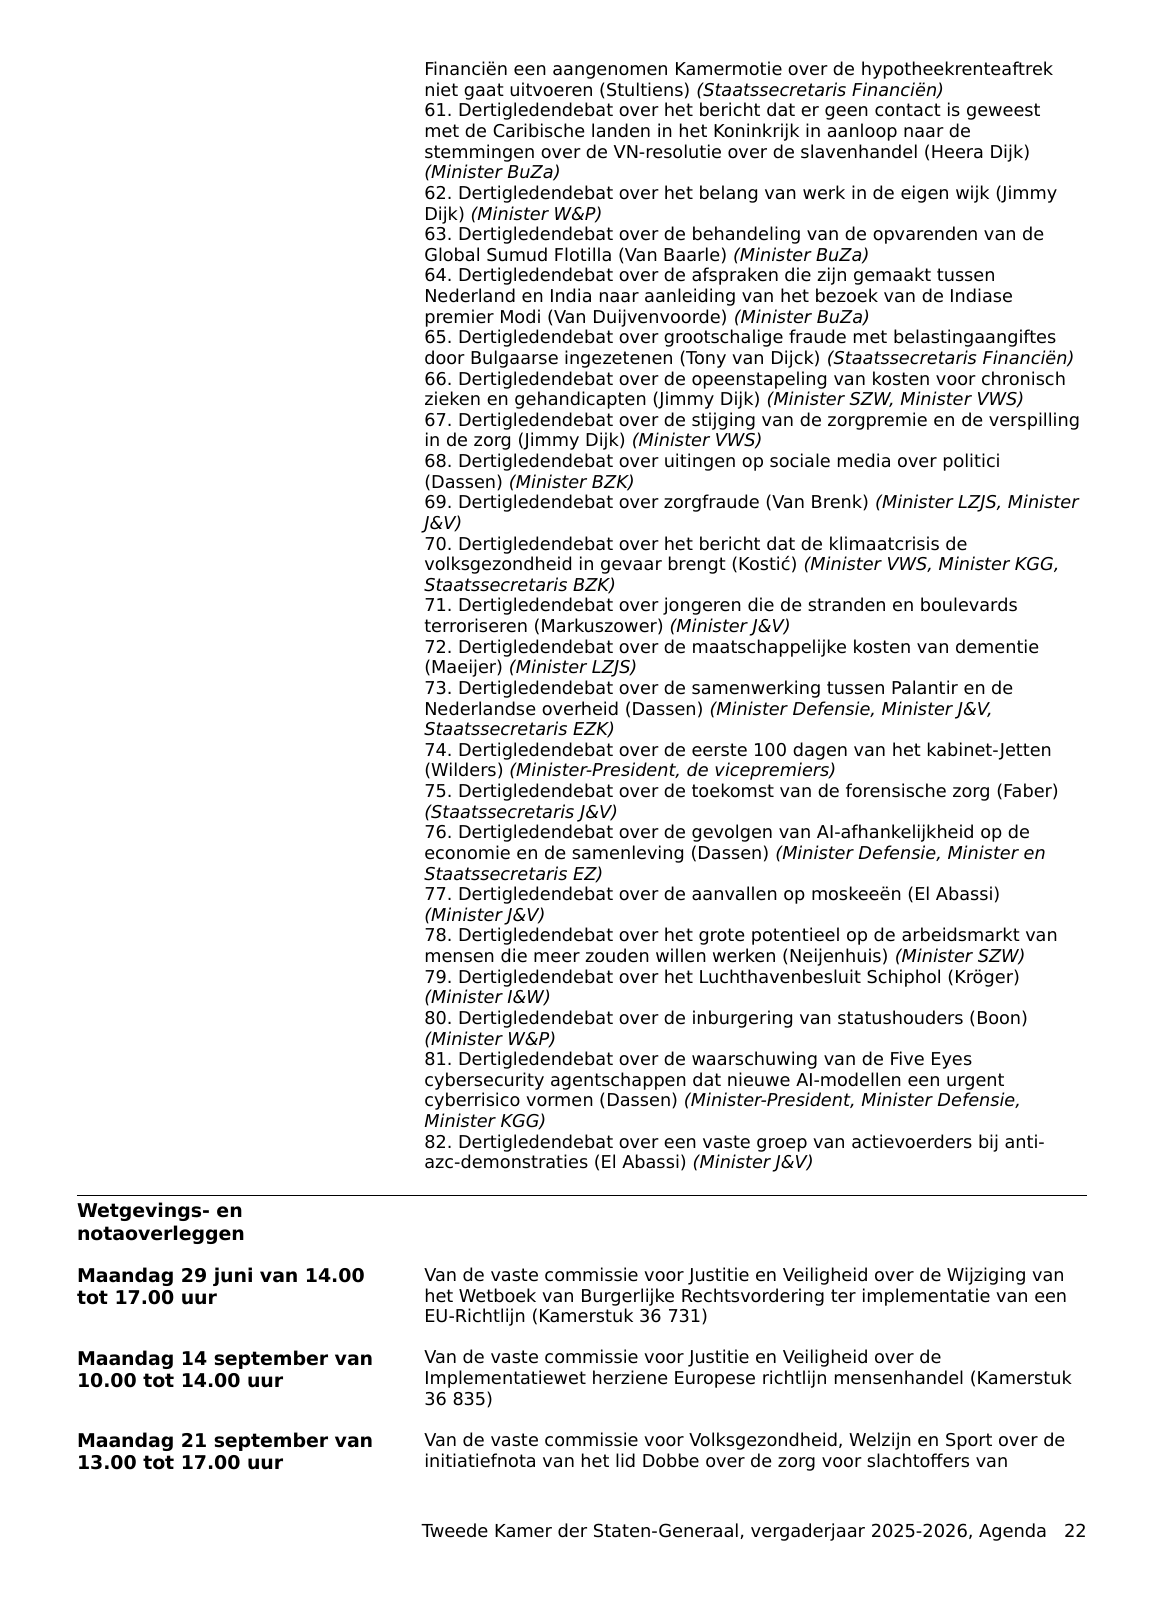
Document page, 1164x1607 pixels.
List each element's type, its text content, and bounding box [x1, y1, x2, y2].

table_cell [401, 265, 418, 327]
table_cell 72. Dertigledendebat over de maatschappelijke kosten van dementie (Maeijer) (Minister LZJS) [418, 637, 1087, 678]
table_cell [401, 1409, 418, 1430]
table_cell [77, 1244, 401, 1265]
table_cell [401, 100, 418, 183]
table_cell 63. Dertigledendebat over de behandeling van de opvarenden van de Global Sumud Flotilla (Van Baarle) (Minister BuZa) [418, 224, 1087, 265]
table_cell 69. Dertigledendebat over zorgfraude (Van Brenk) (Minister LZJS, Minister J&V) [418, 492, 1087, 533]
table_cell [401, 1049, 418, 1132]
table_cell [401, 781, 418, 822]
table_cell [401, 1327, 418, 1347]
table_cell [401, 369, 418, 410]
table_cell [77, 1132, 401, 1173]
table_cell [401, 410, 418, 451]
table_cell 80. Dertigledendebat over de inburgering van statushouders (Boon) (Minister W&P) [418, 1008, 1087, 1049]
table_cell [401, 1348, 418, 1409]
table_cell [401, 740, 418, 781]
table_cell 61. Dertigledendebat over het bericht dat er geen contact is geweest met de Caribische landen in het Koninkrijk in aanloop naar de stemmingen over de VN-resolutie over de slavenhandel (Heera Dijk) (Minister BuZa) [418, 100, 1087, 183]
table_cell [401, 1244, 418, 1265]
table_cell [401, 595, 418, 637]
table_cell [77, 451, 401, 492]
table_cell [401, 1008, 418, 1049]
table_cell 78. Dertigledendebat over het grote potentieel op de arbeidsmarkt van mensen die meer zouden willen werken (Neijenhuis) (Minister SZW) [418, 925, 1087, 967]
table_cell [401, 678, 418, 740]
table_cell Van de vaste commissie voor Justitie en Veiligheid over de Wijziging van het Wetboek van Burgerlijke Rechtsvordering ter implementatie van een EU-Richtlijn (Kamerstuk 36 731) [418, 1265, 1087, 1327]
table_cell [401, 183, 418, 224]
table_cell [401, 884, 418, 925]
table_cell [77, 740, 401, 781]
table_cell 82. Dertigledendebat over een vaste groep van actievoerders bij anti-azc-demonstraties (El Abassi) (Minister J&V) [418, 1132, 1087, 1173]
table_cell 81. Dertigledendebat over de waarschuwing van de Five Eyes cybersecurity agentschappen dat nieuwe AI-modellen een urgent cyberrisico vormen (Dassen) (Minister-President, Minister Defensie, Minister KGG) [418, 1049, 1087, 1132]
table_cell [77, 534, 401, 595]
table_header [418, 1196, 1087, 1244]
table_cell 67. Dertigledendebat over de stijging van de zorgpremie en de verspilling in de zorg (Jimmy Dijk) (Minister VWS) [418, 410, 1087, 451]
table_cell [77, 678, 401, 740]
table_cell [401, 327, 418, 368]
table_cell [401, 534, 418, 595]
table_cell 62. Dertigledendebat over het belang van werk in de eigen wijk (Jimmy Dijk) (Minister W&P) [418, 183, 1087, 224]
table_cell [77, 822, 401, 884]
table_cell [418, 1409, 1087, 1430]
table_cell [77, 781, 401, 822]
table_cell [77, 967, 401, 1008]
table_cell [77, 1409, 401, 1430]
table_cell [401, 822, 418, 884]
table_cell [77, 595, 401, 637]
table_cell Van de vaste commissie voor Volksgezondheid, Welzijn en Sport over de initiatiefnota van het lid Dobbe over de zorg voor slachtoffers van [418, 1430, 1087, 1474]
table_cell [418, 1244, 1087, 1265]
table_cell [418, 1327, 1087, 1347]
table_cell [77, 183, 401, 224]
table_cell [77, 224, 401, 265]
table_cell Maandag 21 september van 13.00 tot 17.00 uur [77, 1430, 401, 1474]
table_cell [77, 884, 401, 925]
table_cell [77, 59, 401, 100]
table_cell 74. Dertigledendebat over de eerste 100 dagen van het kabinet-Jetten (Wilders) (Minister-President, de vicepremiers) [418, 740, 1087, 781]
table_cell [77, 1049, 401, 1132]
table_cell [401, 451, 418, 492]
table_cell 77. Dertigledendebat over de aanvallen op moskeeën (El Abassi) (Minister J&V) [418, 884, 1087, 925]
table_cell [77, 100, 401, 183]
table_cell Financiën een aangenomen Kamermotie over de hypotheekrenteaftrek niet gaat uitvoeren (Stultiens) (Staatssecretaris Financiën) [418, 59, 1087, 100]
table_cell [401, 925, 418, 967]
table_cell [401, 1265, 418, 1327]
table_cell 70. Dertigledendebat over het bericht dat de klimaatcrisis de volksgezondheid in gevaar brengt (Kostić) (Minister VWS, Minister KGG, Staatssecretaris BZK) [418, 534, 1087, 595]
table_cell [401, 492, 418, 533]
table_header [401, 1196, 418, 1244]
table_cell 68. Dertigledendebat over uitingen op sociale media over politici (Dassen) (Minister BZK) [418, 451, 1087, 492]
table_cell [401, 967, 418, 1008]
table_cell [401, 59, 418, 100]
table_cell [77, 492, 401, 533]
table_cell [401, 637, 418, 678]
table_cell 79. Dertigledendebat over het Luchthavenbesluit Schiphol (Kröger) (Minister I&W) [418, 967, 1087, 1008]
table_cell [77, 265, 401, 327]
table_cell [77, 327, 401, 368]
table_cell [77, 369, 401, 410]
table_cell [401, 1430, 418, 1474]
table_cell Maandag 29 juni van 14.00 tot 17.00 uur [77, 1265, 401, 1327]
table_cell 73. Dertigledendebat over de samenwerking tussen Palantir en de Nederlandse overheid (Dassen) (Minister Defensie, Minister J&V, Staatssecretaris EZK) [418, 678, 1087, 740]
table_cell 64. Dertigledendebat over de afspraken die zijn gemaakt tussen Nederland en India naar aanleiding van het bezoek van de Indiase premier Modi (Van Duijvenvoorde) (Minister BuZa) [418, 265, 1087, 327]
table_cell [77, 925, 401, 967]
table_cell 66. Dertigledendebat over de opeenstapeling van kosten voor chronisch zieken en gehandicapten (Jimmy Dijk) (Minister SZW, Minister VWS) [418, 369, 1087, 410]
table_cell 76. Dertigledendebat over de gevolgen van AI-afhankelijkheid op de economie en de samenleving (Dassen) (Minister Defensie, Minister en Staatssecretaris EZ) [418, 822, 1087, 884]
table_cell 65. Dertigledendebat over grootschalige fraude met belastingaangiftes door Bulgaarse ingezetenen (Tony van Dijck) (Staatssecretaris Financiën) [418, 327, 1087, 368]
table_cell [77, 1327, 401, 1347]
table_cell Maandag 14 september van 10.00 tot 14.00 uur [77, 1348, 401, 1409]
table_cell [401, 1132, 418, 1173]
table_header Wetgevings- en notaoverleggen [77, 1196, 401, 1244]
table_cell [77, 410, 401, 451]
table_cell Van de vaste commissie voor Justitie en Veiligheid over de Implementatiewet herziene Europese richtlijn mensenhandel (Kamerstuk 36 835) [418, 1348, 1087, 1409]
table_cell [77, 637, 401, 678]
table_cell 71. Dertigledendebat over jongeren die de stranden en boulevards terroriseren (Markuszower) (Minister J&V) [418, 595, 1087, 637]
table_cell 75. Dertigledendebat over de toekomst van de forensische zorg (Faber) (Staatssecretaris J&V) [418, 781, 1087, 822]
table_cell [77, 1008, 401, 1049]
table_cell [401, 224, 418, 265]
